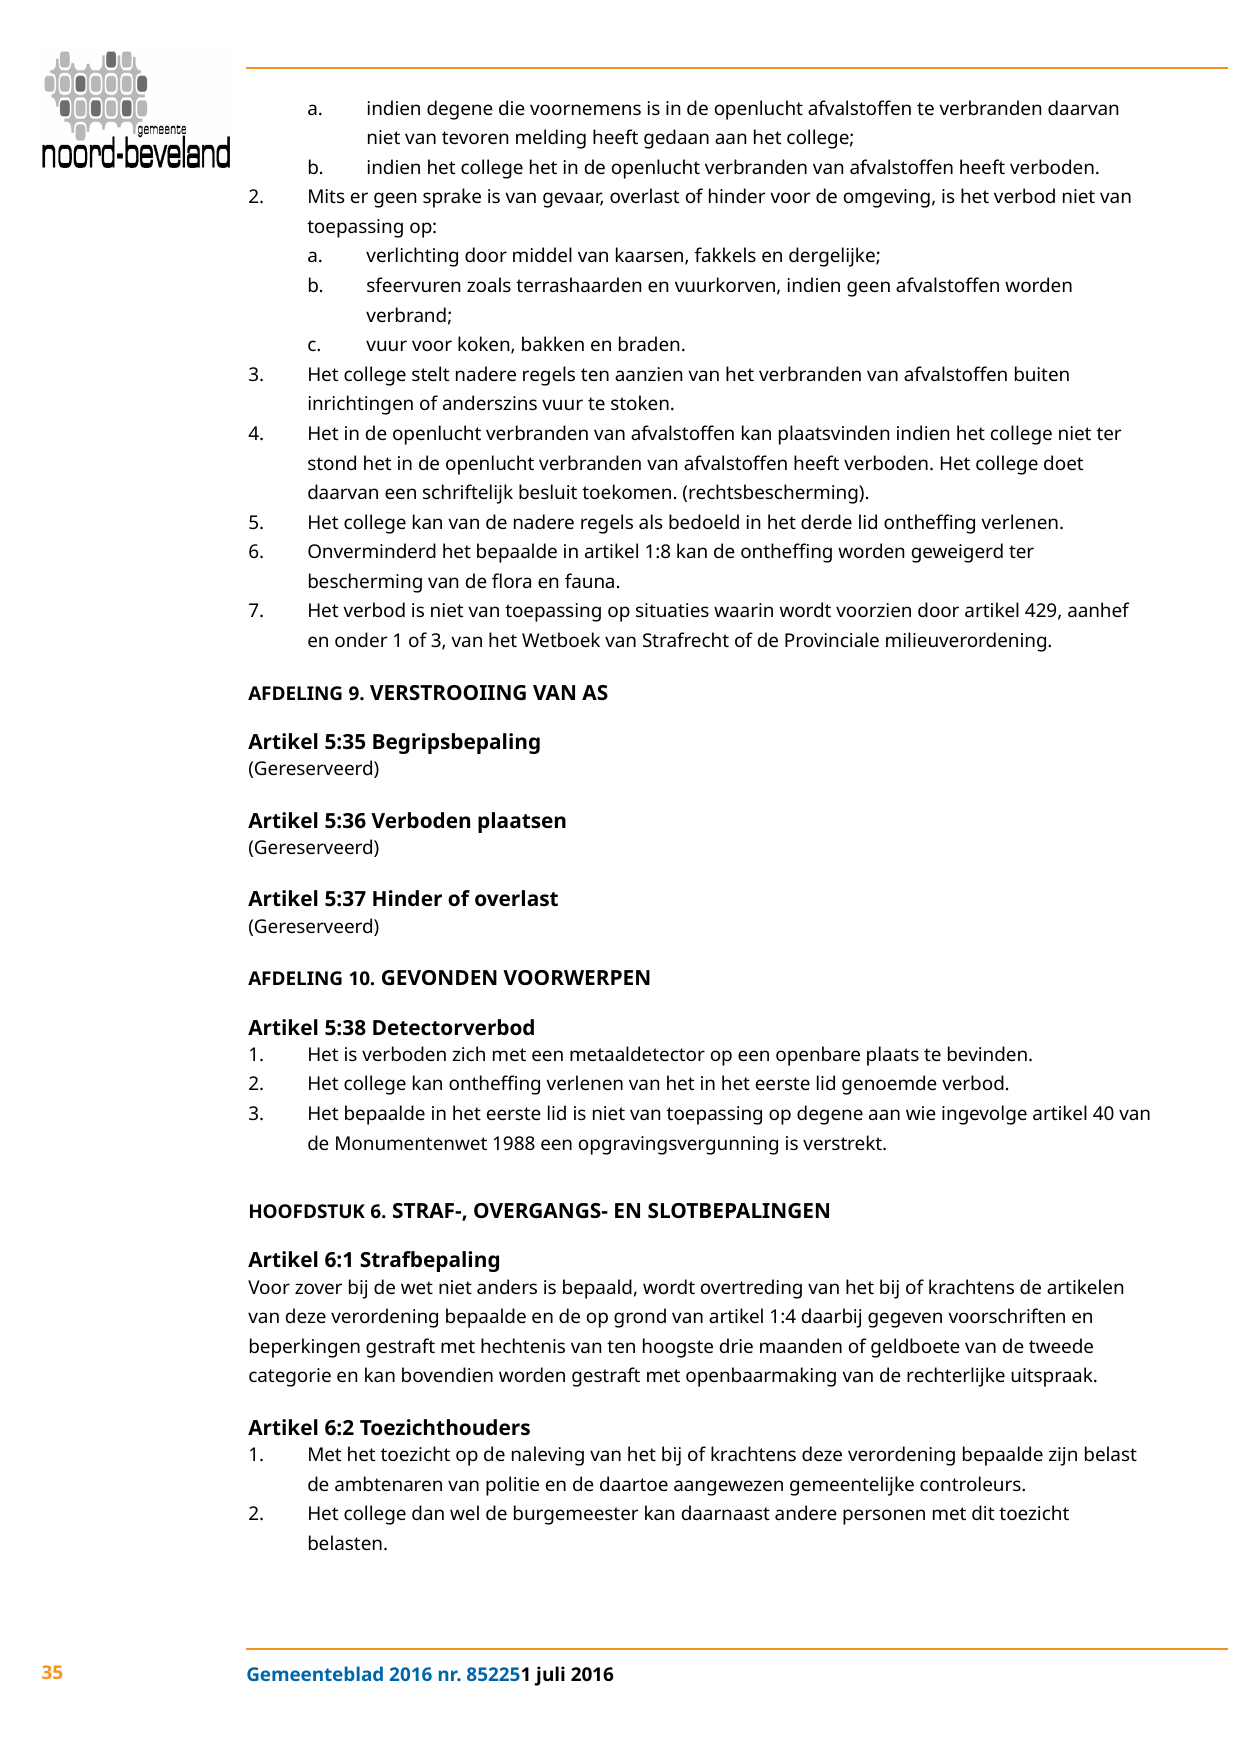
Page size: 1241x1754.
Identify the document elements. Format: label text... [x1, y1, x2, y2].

text Voor zover bij de wet niet anders is bepaald, wordt overtreding van het bij of krachtens de artikelen van deze verordening bepaalde en de op grond van artikel 1:4 daarbij gegeven voorschriften en beperkingen gestraft met hechtenis van ten hoogste drie maanden of geldboete van de tweede categorie en kan bovendien worden gestraft met openbaarmaking van de rechterlijke uitspraak. [248, 1274, 1152, 1388]
list vuur voor koken, bakken en braden. [307, 331, 1152, 357]
text Artikel 5:37 Hinder of overlast [248, 884, 1152, 913]
text Artikel 6:2 Toezichthouders [248, 1413, 1152, 1441]
list indien het college het in de openlucht verbranden van afvalstoffen heeft verboden. [307, 154, 1152, 180]
text HOOFDSTUK 6. STRAF-, OVERGANGS- EN SLOTBEPALINGEN [248, 1196, 1152, 1224]
list sfeervuren zoals terrashaarden en vuurkorven, indien geen afvalstoffen worden verbrand; [307, 272, 1152, 328]
text AFDELING 9. VERSTROOIING VAN AS [248, 678, 1152, 706]
list Het is verboden zich met een metaaldetector op een openbare plaats te bevinden. [248, 1041, 1152, 1067]
list Het bepaalde in het eerste lid is niet van toepassing op degene aan wie ingevolge artikel 40 van de Monumentenwet 1988 een opgravingsvergunning is verstrekt. [248, 1100, 1152, 1156]
list Mits er geen sprake is van gevaar, overlast of hinder voor de omgeving, is het verbod niet van toepassing op: [248, 183, 1152, 239]
list Het verbod is niet van toepassing op situaties waarin wordt voorzien door artikel 429, aanhef en onder 1 of 3, van het Wetboek van Strafrecht of de Provinciale milieuverordening. [248, 598, 1152, 653]
list Onverminderd het bepaalde in artikel 1:8 kan de ontheffing worden geweigerd ter bescherming van de flora en fauna. [248, 538, 1152, 594]
text (Gereserveerd) [248, 755, 1152, 781]
list Het in de openlucht verbranden van afvalstoffen kan plaatsvinden indien het college niet ter stond het in de openlucht verbranden van afvalstoffen heeft verboden. Het college doet daarvan een schriftelijk besluit toekomen. (rechtsbescherming). [248, 420, 1152, 505]
list Het college kan ontheffing verlenen van het in het eerste lid genoemde verbod. [248, 1071, 1152, 1096]
list Met het toezicht op de naleving van het bij of krachtens deze verordening bepaalde zijn belast de ambtenaren van politie en de daartoe aangewezen gemeentelijke controleurs. [248, 1441, 1152, 1497]
text Artikel 6:1 Strafbepaling [248, 1245, 1152, 1274]
list Het college kan van de nadere regels als bedoeld in het derde lid ontheffing verlenen. [248, 509, 1152, 535]
list indien degene die voornemens is in de openlucht afvalstoffen te verbranden daarvan niet van tevoren melding heeft gedaan aan het college; [307, 95, 1152, 150]
text (Gereserveerd) [248, 913, 1152, 939]
picture [41, 47, 231, 172]
list Het college stelt nadere regels ten aanzien van het verbranden van afvalstoffen buiten inrichtingen of anderszins vuur te stoken. [248, 361, 1152, 416]
text AFDELING 10. GEVONDEN VOORWERPEN [248, 963, 1152, 992]
text Artikel 5:35 Begripsbepaling [248, 727, 1152, 755]
list Het college dan wel de burgemeester kan daarnaast andere personen met dit toezicht belasten. [248, 1501, 1152, 1556]
text Artikel 5:38 Detectorverbod [248, 1013, 1152, 1041]
text Artikel 5:36 Verboden plaatsen [248, 806, 1152, 834]
text (Gereserveerd) [248, 834, 1152, 860]
list verlichting door middel van kaarsen, fakkels en dergelijke; [307, 243, 1152, 268]
